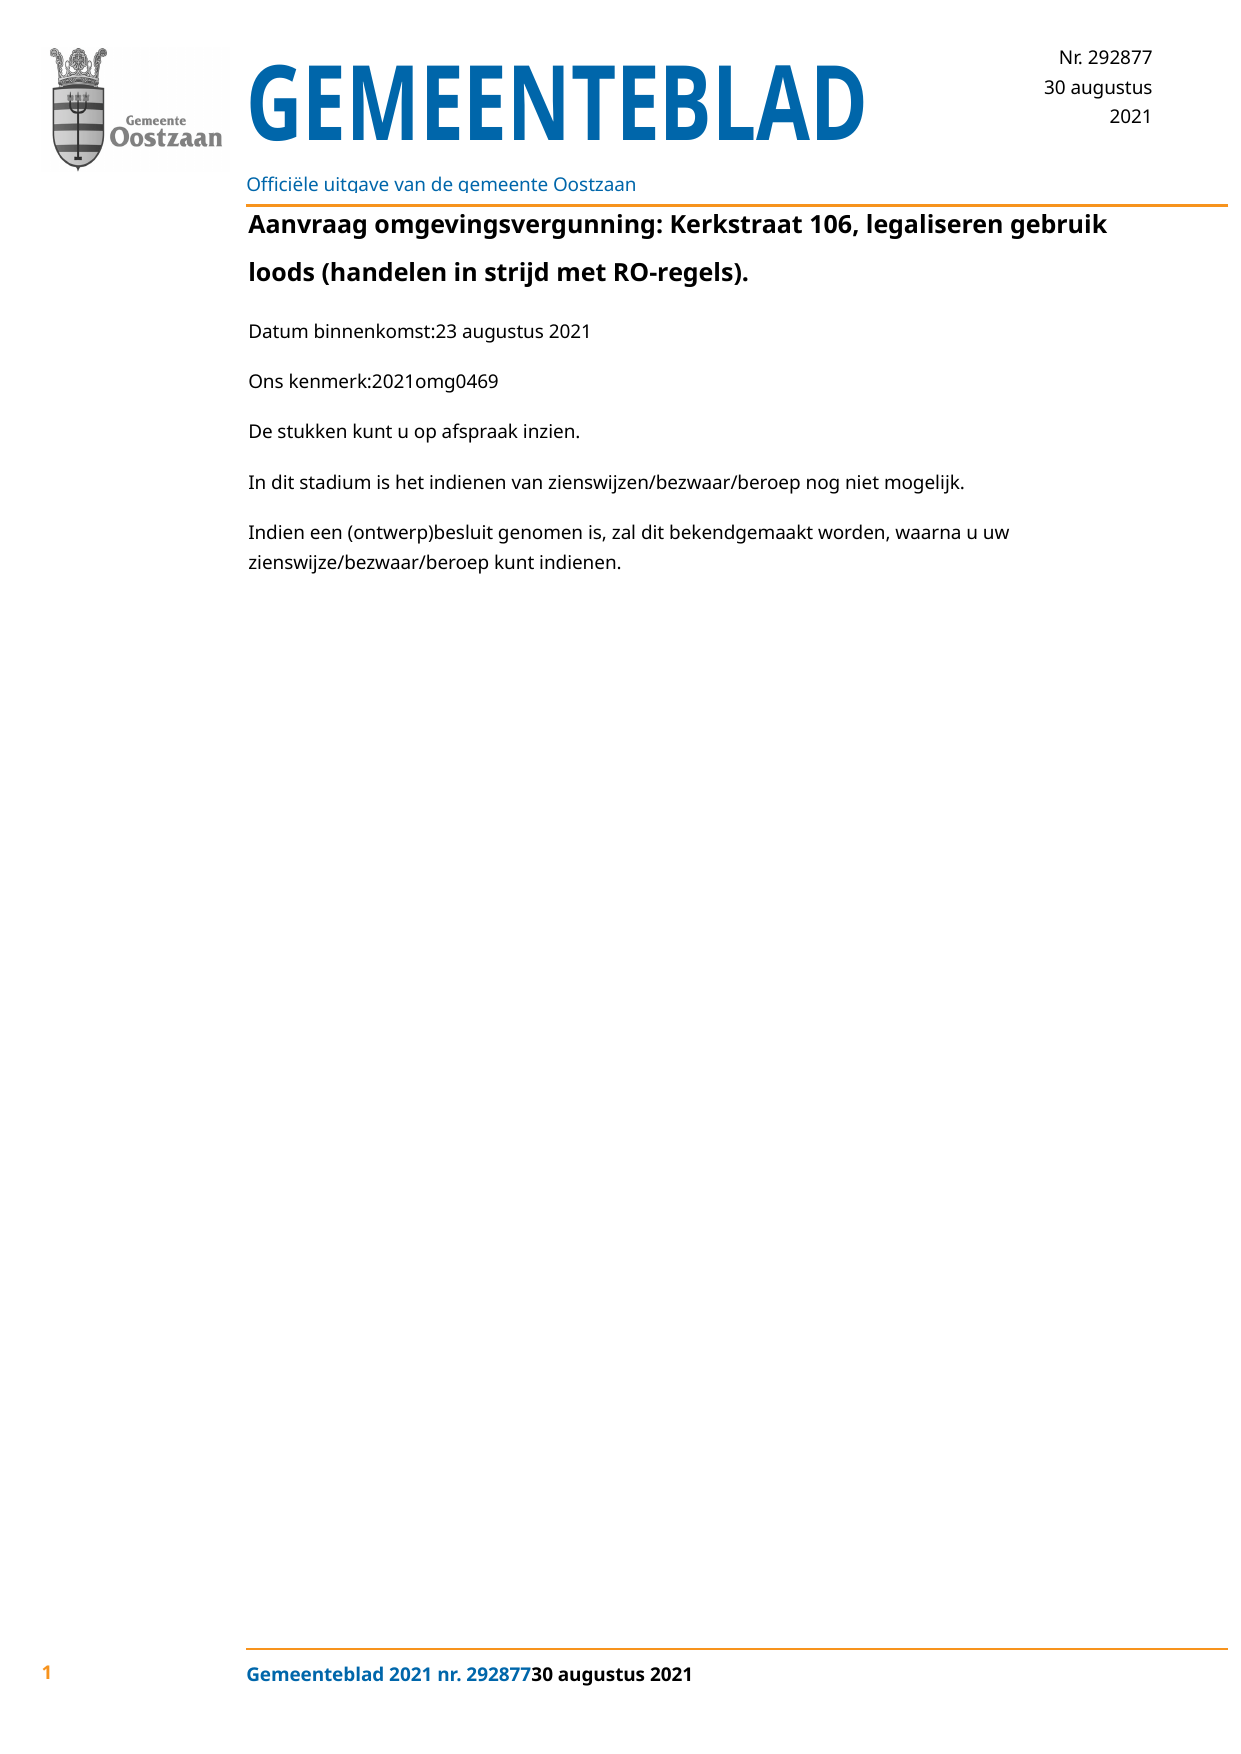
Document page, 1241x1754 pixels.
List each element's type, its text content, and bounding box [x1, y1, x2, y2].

text In dit stadium is het indienen van zienswijzen/bezwaar/beroep nog niet mogelijk. [248, 469, 1152, 495]
text Ons kenmerk:2021omg0469 [248, 368, 1152, 394]
text Datum binnenkomst:23 augustus 2021 [248, 318, 1152, 344]
picture [41, 47, 231, 172]
text Indien een (ontwerp)besluit genomen is, zal dit bekendgemaakt worden, waarna u uw zienswijze/bezwaar/beroep kunt indienen. [248, 519, 1152, 575]
text Aanvraag omgevingsvergunning: Kerkstraat 106, legaliseren gebruik loods (handelen in strijd met RO-regels). [248, 207, 1152, 288]
text De stukken kunt u op afspraak inzien. [248, 419, 1152, 444]
